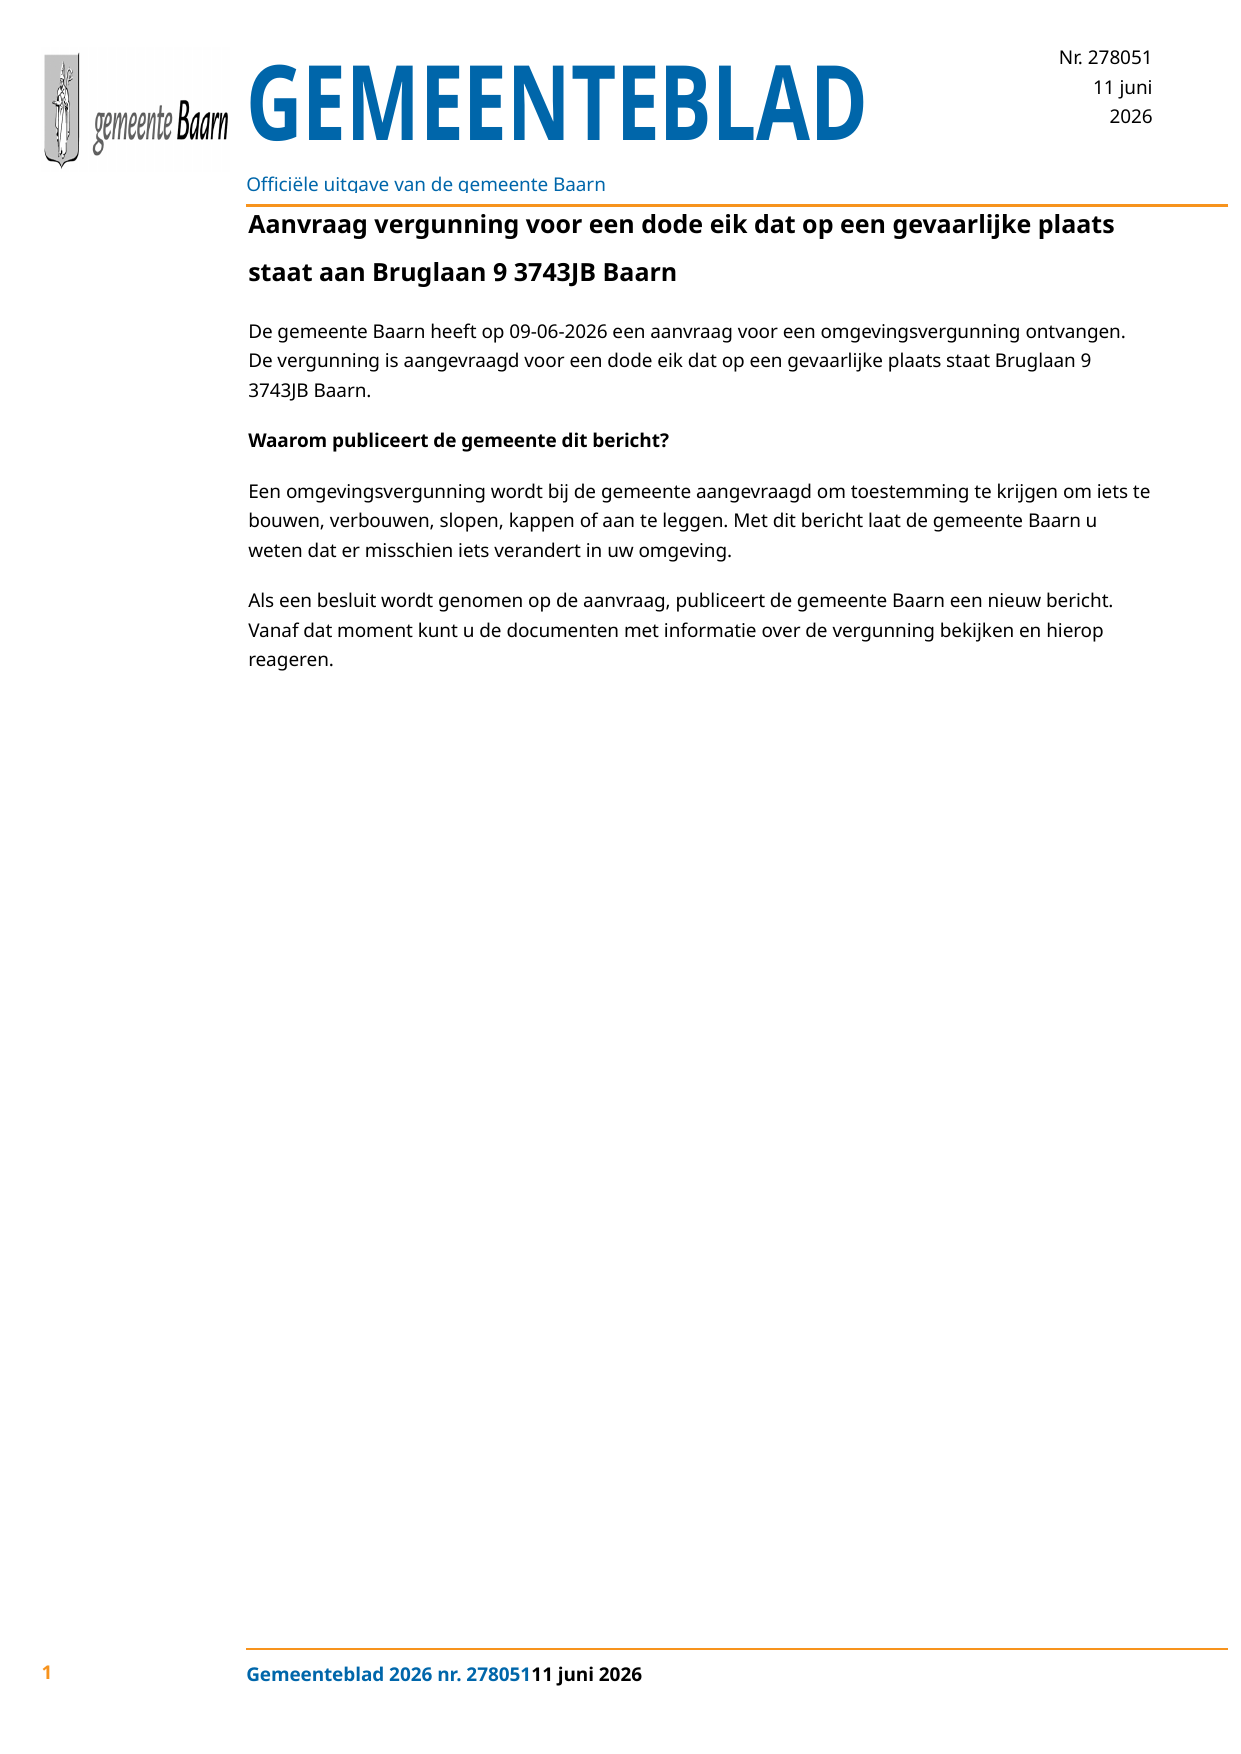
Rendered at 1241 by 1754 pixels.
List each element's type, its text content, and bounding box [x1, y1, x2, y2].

text Als een besluit wordt genomen op de aanvraag, publiceert de gemeente Baarn een nieuw bericht. Vanaf dat moment kunt u de documenten met informatie over de vergunning bekijken en hierop reageren. [248, 587, 1152, 672]
picture [41, 47, 231, 172]
text Aanvraag vergunning voor een dode eik dat op een gevaarlijke plaats staat aan Bruglaan 9 3743JB Baarn [248, 207, 1152, 288]
text Waarom publiceert de gemeente dit bericht? [248, 427, 1152, 453]
text Een omgevingsvergunning wordt bij de gemeente aangevraagd om toestemming te krijgen om iets te bouwen, verbouwen, slopen, kappen of aan te leggen. Met dit bericht laat de gemeente Baarn u weten dat er misschien iets verandert in uw omgeving. [248, 478, 1152, 563]
text De gemeente Baarn heeft op 09-06-2026 een aanvraag voor een omgevingsvergunning ontvangen. De vergunning is aangevraagd voor een dode eik dat op een gevaarlijke plaats staat Bruglaan 9 3743JB Baarn. [248, 318, 1152, 403]
